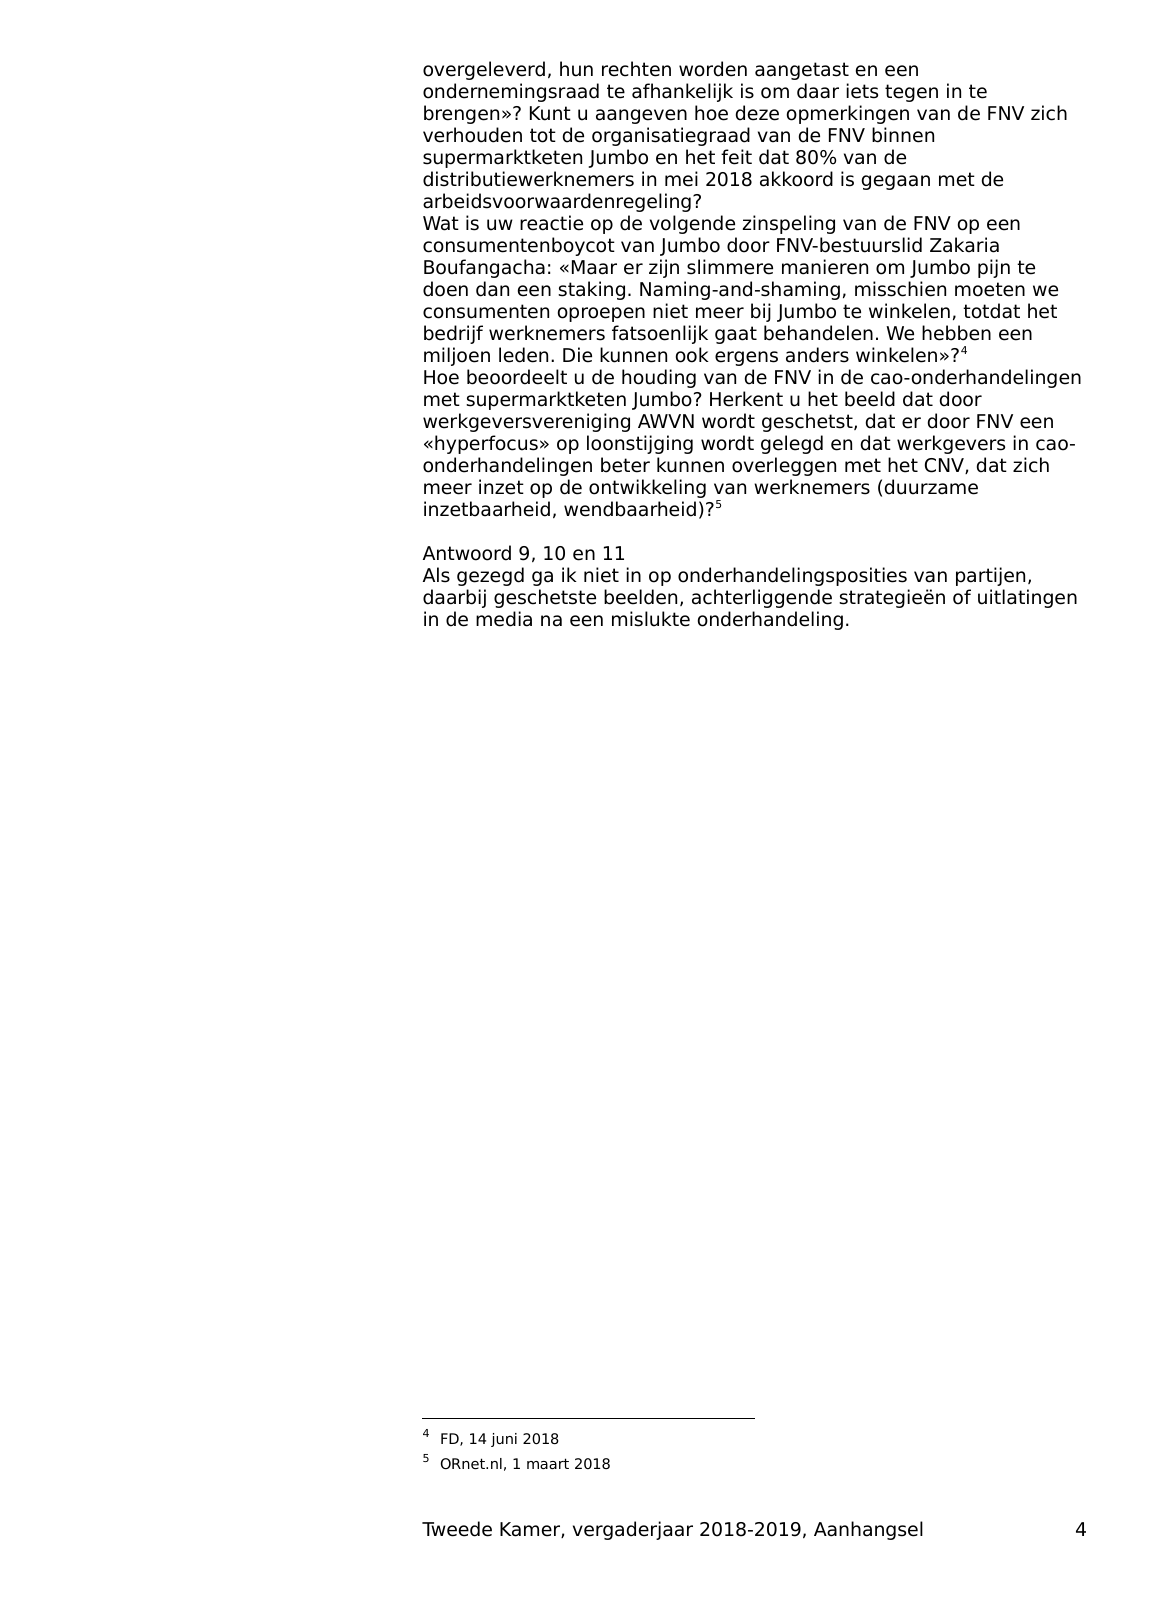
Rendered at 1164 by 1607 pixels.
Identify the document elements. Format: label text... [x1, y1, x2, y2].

text Als gezegd ga ik niet in op onderhandelingsposities van partijen, daarbij geschetste beelden, achterliggende strategieën of uitlatingen in de media na een mislukte onderhandeling. [422, 565, 1087, 631]
text Hoe beoordeelt u de houding van de FNV in de cao-onderhandelingen met supermarktketen Jumbo? Herkent u het beeld dat door werkgeversvereniging AWVN wordt geschetst, dat er door FNV een «hyperfocus» op loonstijging wordt gelegd en dat werkgevers in cao-onderhandelingen beter kunnen overleggen met het CNV, dat zich meer inzet op de ontwikkeling van werknemers (duurzame inzetbaarheid, wendbaarheid)? [422, 367, 1087, 521]
text overgeleverd, hun rechten worden aangetast en een ondernemingsraad te afhankelijk is om daar iets tegen in te brengen»? Kunt u aangeven hoe deze opmerkingen van de FNV zich verhouden tot de organisatiegraad van de FNV binnen supermarktketen Jumbo en het feit dat 80% van de distributiewerknemers in mei 2018 akkoord is gegaan met de arbeidsvoorwaardenregeling? [422, 59, 1087, 213]
text Antwoord 9, 10 en 11 [422, 543, 1087, 565]
text ORnet.nl, 1 maart 2018 [422, 1452, 1087, 1474]
text Wat is uw reactie op de volgende zinspeling van de FNV op een consumentenboycot van Jumbo door FNV-bestuurslid Zakaria Boufangacha: «Maar er zijn slimmere manieren om Jumbo pijn te doen dan een staking. Naming-and-shaming, misschien moeten we consumenten oproepen niet meer bij Jumbo te winkelen, totdat het bedrijf werknemers fatsoenlijk gaat behandelen. We hebben een miljoen leden. Die kunnen ook ergens anders winkelen»? [422, 213, 1087, 367]
text FD, 14 juni 2018 [422, 1427, 1087, 1449]
